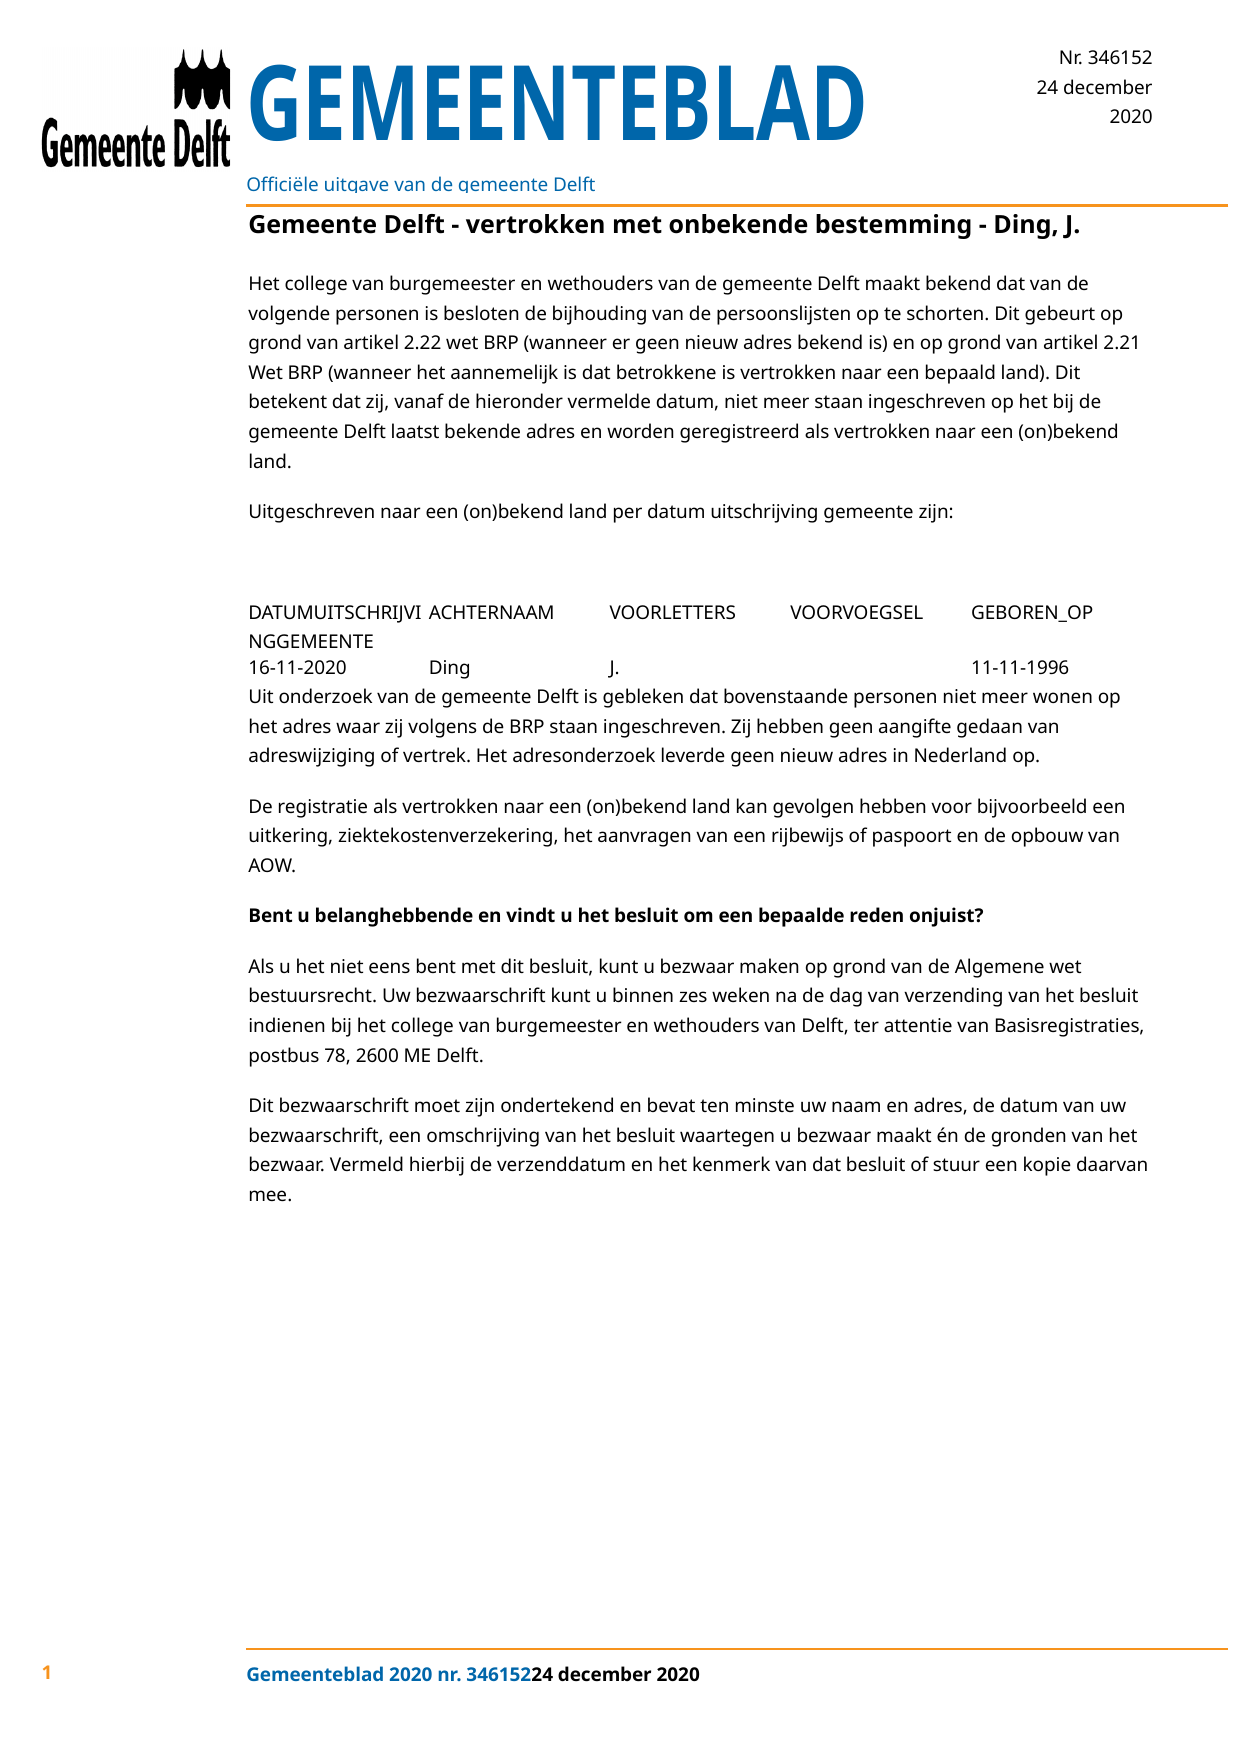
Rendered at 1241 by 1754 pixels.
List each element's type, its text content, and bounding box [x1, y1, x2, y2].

table_header VOORLETTERS [609, 599, 790, 654]
text Dit bezwaarschrift moet zijn ondertekend en bevat ten minste uw naam en adres, de datum van uw bezwaarschrift, een omschrijving van het besluit waartegen u bezwaar maakt én de gronden van het bezwaar. Vermeld hierbij de verzenddatum en het kenmerk van dat besluit of stuur een kopie daarvan mee. [248, 1092, 1152, 1207]
table_header DATUMUITSCHRIJVINGGEMEENTE [248, 599, 429, 654]
text Gemeente Delft - vertrokken met onbekende bestemming - Ding, J. [248, 207, 1152, 241]
table_header GEBOREN_OP [971, 599, 1152, 654]
table_cell 16-11-2020 [248, 655, 429, 680]
text Als u het niet eens bent met dit besluit, kunt u bezwaar maken op grond van de Algemene wet bestuursrecht. Uw bezwaarschrift kunt u binnen zes weken na de dag van verzending van het besluit indienen bij het college van burgemeester en wethouders van Delft, ter attentie van Basisregistraties, postbus 78, 2600 ME Delft. [248, 953, 1152, 1067]
picture [41, 47, 231, 172]
text Het college van burgemeester en wethouders van de gemeente Delft maakt bekend dat van de volgende personen is besloten de bijhouding van de persoonslijsten op te schorten. Dit gebeurt op grond van artikel 2.22 wet BRP (wanneer er geen nieuw adres bekend is) en op grond van artikel 2.21 Wet BRP (wanneer het aannemelijk is dat betrokkene is vertrokken naar een bepaald land). Dit betekent dat zij, vanaf de hieronder vermelde datum, niet meer staan ingeschreven op het bij de gemeente Delft laatst bekende adres en worden geregistreerd als vertrokken naar een (on)bekend land. [248, 270, 1152, 473]
table_cell [790, 655, 971, 680]
text Uit onderzoek van de gemeente Delft is gebleken dat bovenstaande personen niet meer wonen op het adres waar zij volgens de BRP staan ingeschreven. Zij hebben geen aangifte gedaan van adreswijziging of vertrek. Het adresonderzoek leverde geen nieuw adres in Nederland op. [248, 683, 1152, 768]
text Uitgeschreven naar een (on)bekend land per datum uitschrijving gemeente zijn: [248, 498, 1152, 524]
text Bent u belanghebbende en vindt u het besluit om een bepaalde reden onjuist? [248, 903, 1152, 928]
table_header ACHTERNAAM [429, 599, 609, 654]
table_cell J. [609, 655, 790, 680]
table_cell 11-11-1996 [971, 655, 1152, 680]
text De registratie als vertrokken naar een (on)bekend land kan gevolgen hebben voor bijvoorbeeld een uitkering, ziektekostenverzekering, het aanvragen van een rijbewijs of paspoort en de opbouw van AOW. [248, 793, 1152, 878]
table_header VOORVOEGSEL [790, 599, 971, 654]
table_cell Ding [429, 655, 609, 680]
